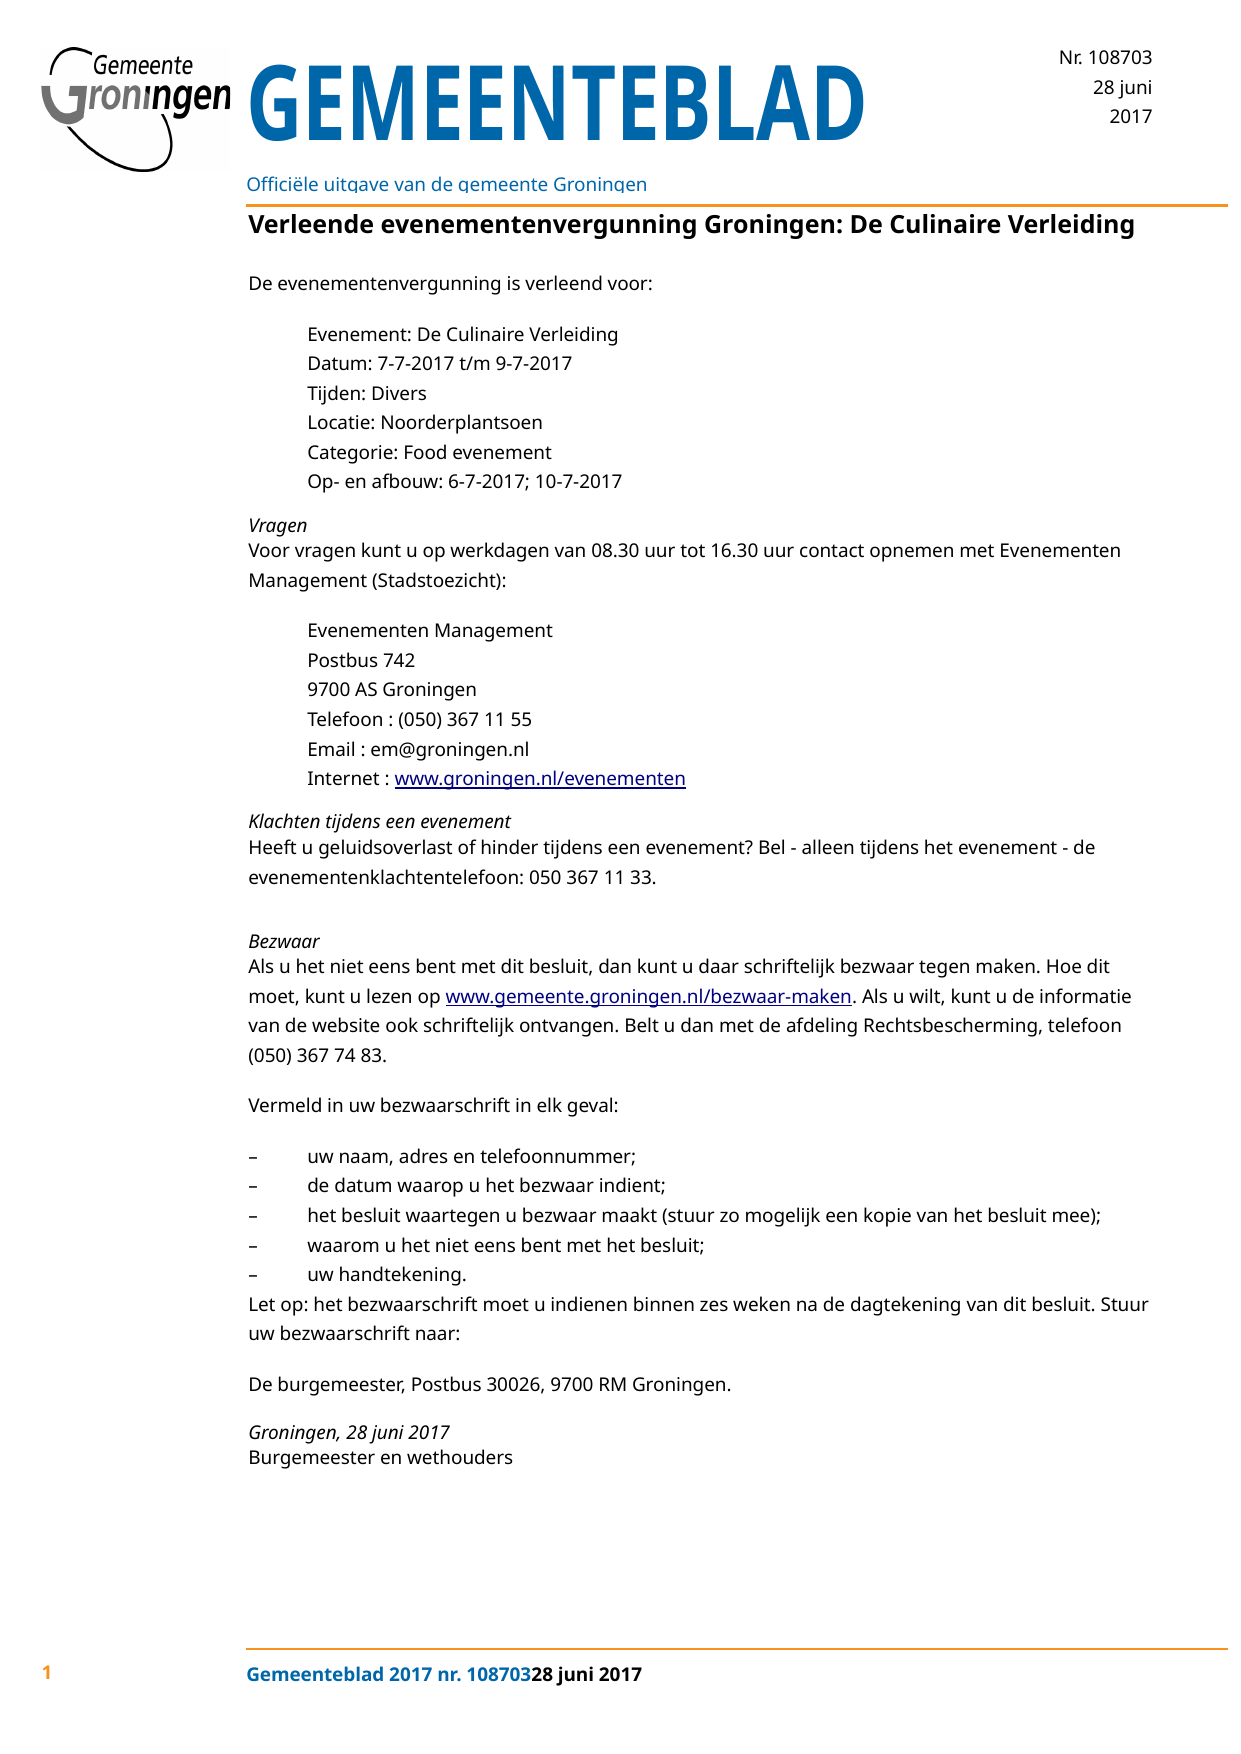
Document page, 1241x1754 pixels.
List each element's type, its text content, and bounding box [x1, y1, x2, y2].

list waarom u het niet eens bent met het besluit; [248, 1232, 1152, 1258]
list Categorie: Food evenement [248, 439, 1152, 465]
text Burgemeester en wethouders [248, 1444, 1152, 1470]
text Als u het niet eens bent met dit besluit, dan kunt u daar schriftelijk bezwaar tegen maken. Hoe dit moet, kunt u lezen op www.gemeente.groningen.nl/bezwaar-maken. Als u wilt, kunt u de informatie van de website ook schriftelijk ontvangen. Belt u dan met de afdeling Rechtsbescherming, telefoon (050) 367 74 83. [248, 953, 1152, 1068]
list Datum: 7-7-2017 t/m 9-7-2017 [248, 350, 1152, 376]
list de datum waarop u het bezwaar indient; [248, 1173, 1152, 1198]
list Internet : www.groningen.nl/evenementen [248, 765, 1152, 791]
text Voor vragen kunt u op werkdagen van 08.30 uur tot 16.30 uur contact opnemen met Evenementen Management (Stadstoezicht): [248, 537, 1152, 593]
picture [41, 47, 231, 172]
list het besluit waartegen u bezwaar maakt (stuur zo mogelijk een kopie van het besluit mee); [248, 1202, 1152, 1228]
list Telefoon : (050) 367 11 55 [248, 706, 1152, 732]
list Postbus 742 [248, 647, 1152, 673]
text Vragen [248, 512, 1152, 537]
list Evenementen Management [248, 617, 1152, 643]
text Vermeld in uw bezwaarschrift in elk geval: [248, 1093, 1152, 1118]
list uw naam, adres en telefoonnummer; [248, 1143, 1152, 1169]
text Bezwaar [248, 928, 1152, 953]
text Klachten tijdens een evenement [248, 808, 1152, 834]
text De burgemeester, Postbus 30026, 9700 RM Groningen. [248, 1371, 1152, 1397]
list 9700 AS Groningen [248, 677, 1152, 702]
text Groningen, 28 juni 2017 [248, 1419, 1152, 1444]
list Evenement: De Culinaire Verleiding [248, 321, 1152, 346]
text Verleende evenementenvergunning Groningen: De Culinaire Verleiding [248, 207, 1152, 241]
text Let op: het bezwaarschrift moet u indienen binnen zes weken na de dagtekening van dit besluit. Stuur uw bezwaarschrift naar: [248, 1291, 1152, 1346]
text De evenementenvergunning is verleend voor: [248, 270, 1152, 296]
list Email : em@groningen.nl [248, 736, 1152, 762]
list uw handtekening. [248, 1261, 1152, 1287]
text Heeft u geluidsoverlast of hinder tijdens een evenement? Bel - alleen tijdens het evenement - de evenementenklachtentelefoon: 050 367 11 33. [248, 834, 1152, 889]
list Tijden: Divers [248, 380, 1152, 406]
list Locatie: Noorderplantsoen [248, 409, 1152, 435]
list Op- en afbouw: 6-7-2017; 10-7-2017 [248, 469, 1152, 494]
